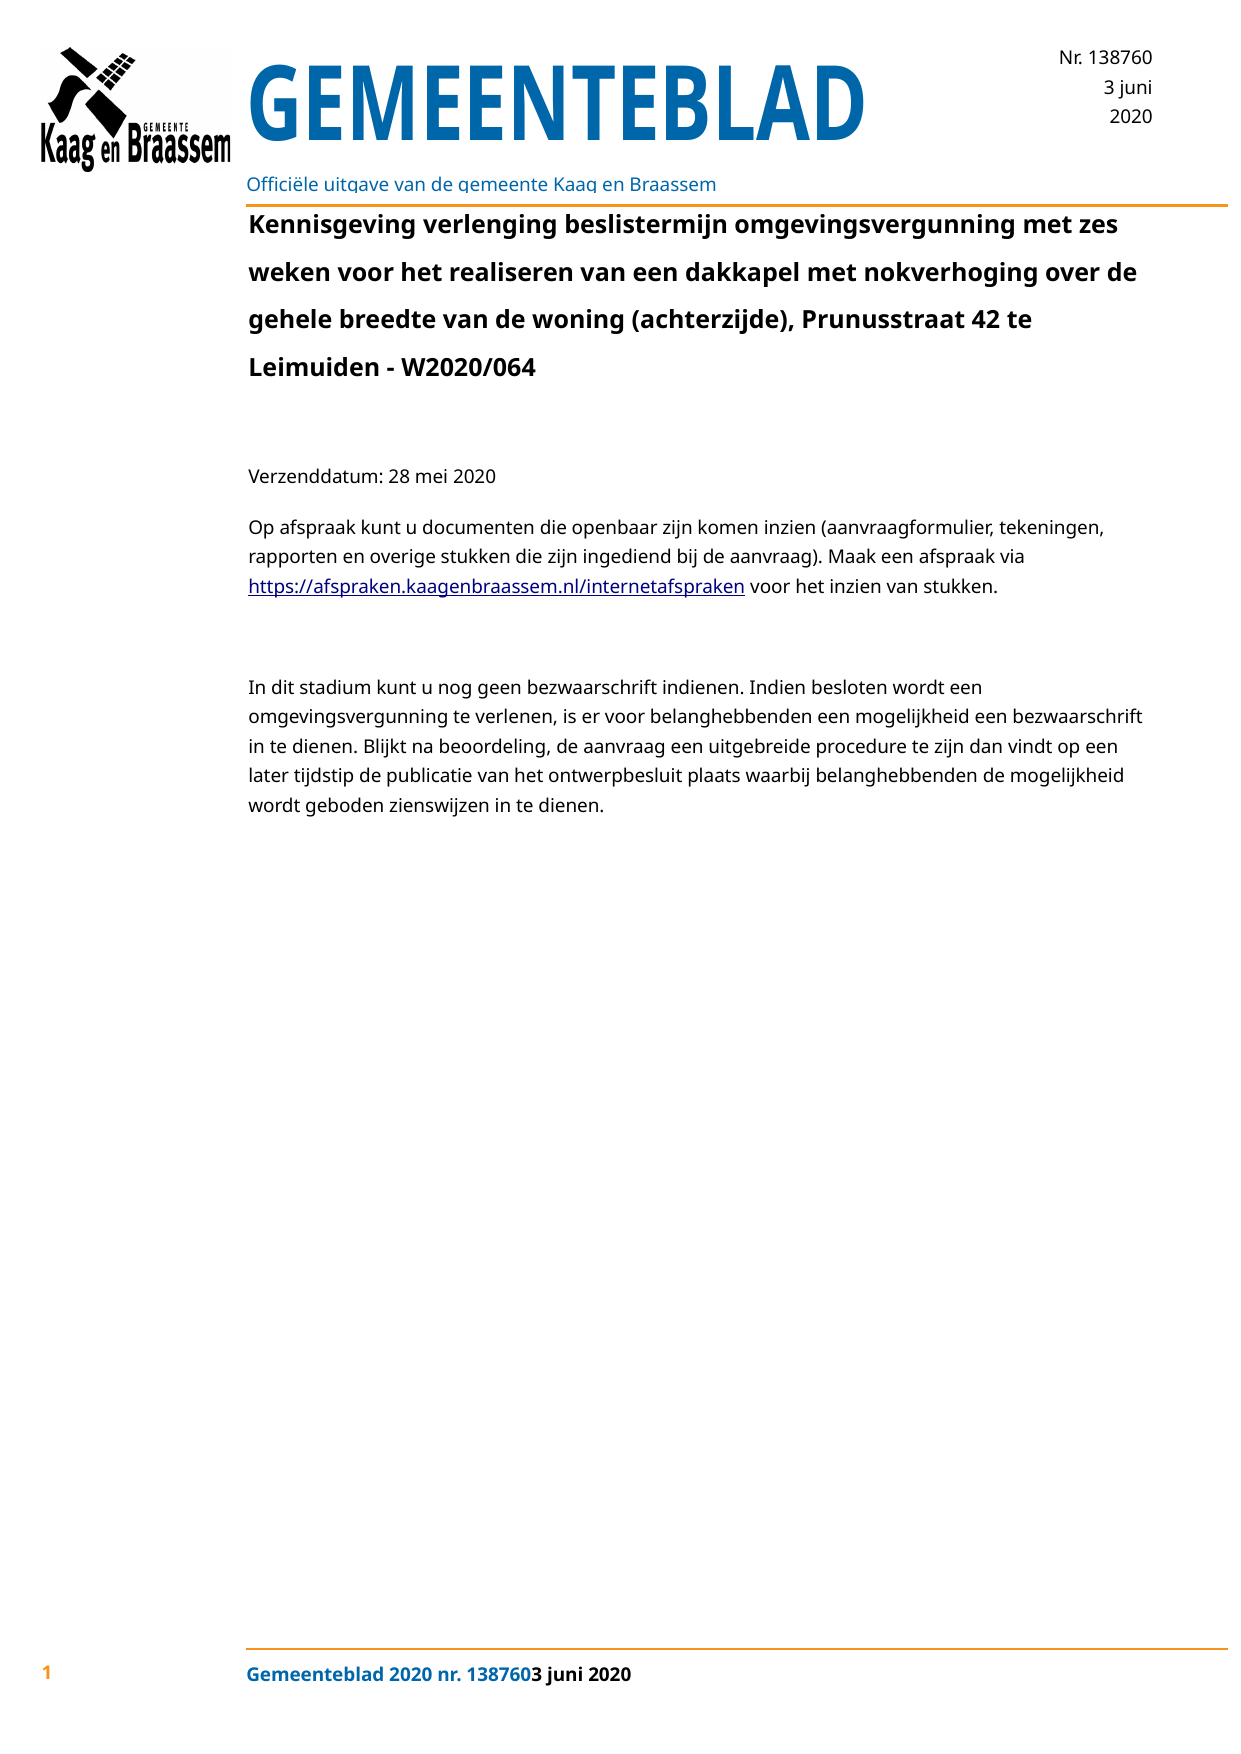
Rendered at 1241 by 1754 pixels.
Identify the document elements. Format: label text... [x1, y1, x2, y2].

picture [41, 47, 231, 172]
text Op afspraak kunt u documenten die openbaar zijn komen inzien (aanvraagformulier, tekeningen, rapporten en overige stukken die zijn ingediend bij de aanvraag). Maak een afspraak via https://afspraken.kaagenbraassem.nl/internetafspraken voor het inzien van stukken. [248, 514, 1152, 599]
text Kennisgeving verlenging beslistermijn omgevingsvergunning met zes weken voor het realiseren van een dakkapel met nokverhoging over de gehele breedte van de woning (achterzijde), Prunusstraat 42 te Leimuiden - W2020/064 [248, 207, 1152, 384]
text Verzenddatum: 28 mei 2020 [248, 463, 1152, 489]
text In dit stadium kunt u nog geen bezwaarschrift indienen. Indien besloten wordt een omgevingsvergunning te verlenen, is er voor belanghebbenden een mogelijkheid een bezwaarschrift in te dienen. Blijkt na beoordeling, de aanvraag een uitgebreide procedure te zijn dan vindt op een later tijdstip de publicatie van het ontwerpbesluit plaats waarbij belanghebbenden de mogelijkheid wordt geboden zienswijzen in te dienen. [248, 674, 1152, 818]
